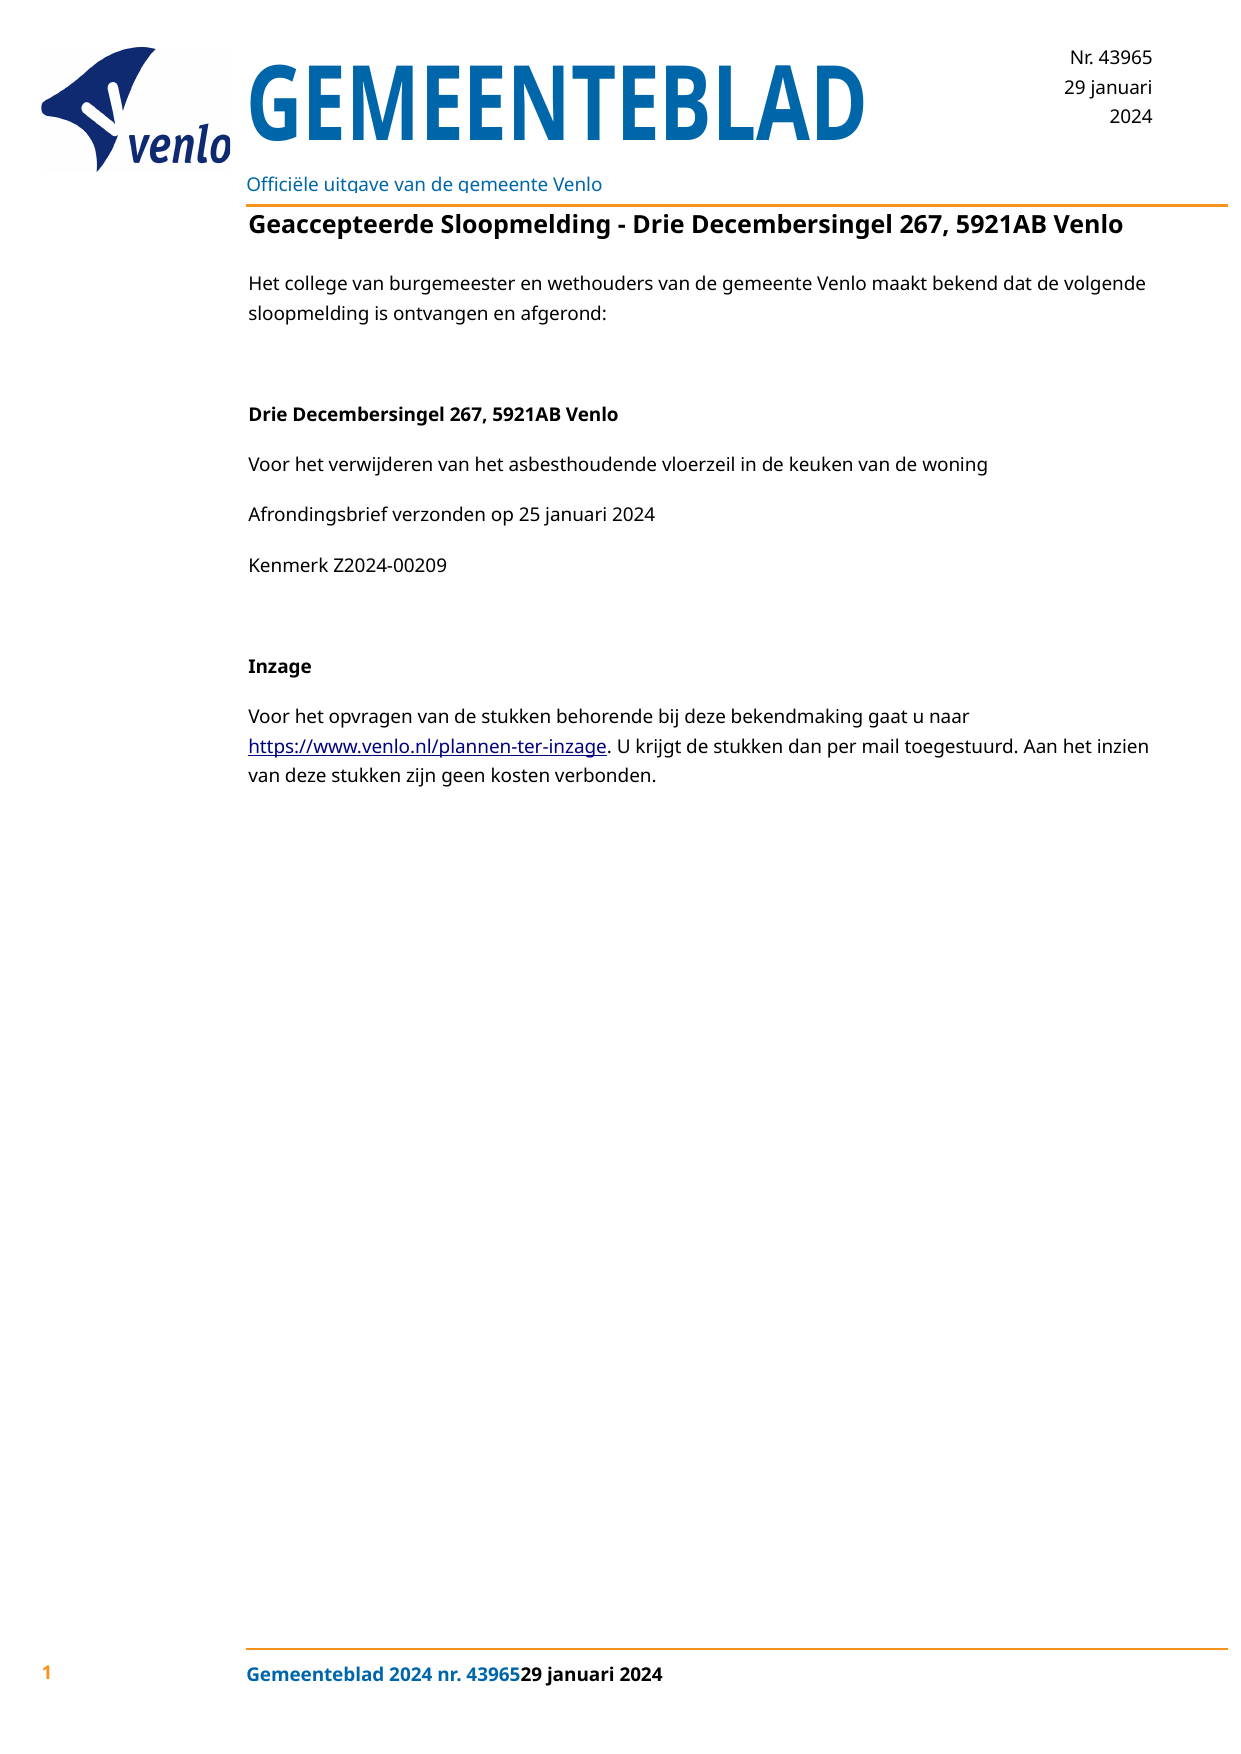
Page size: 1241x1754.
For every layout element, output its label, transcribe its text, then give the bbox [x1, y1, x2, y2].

text Geaccepteerde Sloopmelding - Drie Decembersingel 267, 5921AB Venlo [248, 207, 1152, 241]
text Voor het opvragen van de stukken behorende bij deze bekendmaking gaat u naar https://www.venlo.nl/plannen-ter-inzage. U krijgt de stukken dan per mail toegestuurd. Aan het inzien van deze stukken zijn geen kosten verbonden. [248, 703, 1152, 788]
text Drie Decembersingel 267, 5921AB Venlo [248, 401, 1152, 426]
text Het college van burgemeester en wethouders van de gemeente Venlo maakt bekend dat de volgende sloopmelding is ontvangen en afgerond: [248, 270, 1152, 326]
text Inzage [248, 653, 1152, 678]
text Afrondingsbrief verzonden op 25 januari 2024 [248, 502, 1152, 527]
text Kenmerk Z2024-00209 [248, 552, 1152, 578]
text Voor het verwijderen van het asbesthoudende vloerzeil in de keuken van de woning [248, 451, 1152, 477]
picture [41, 47, 231, 172]
